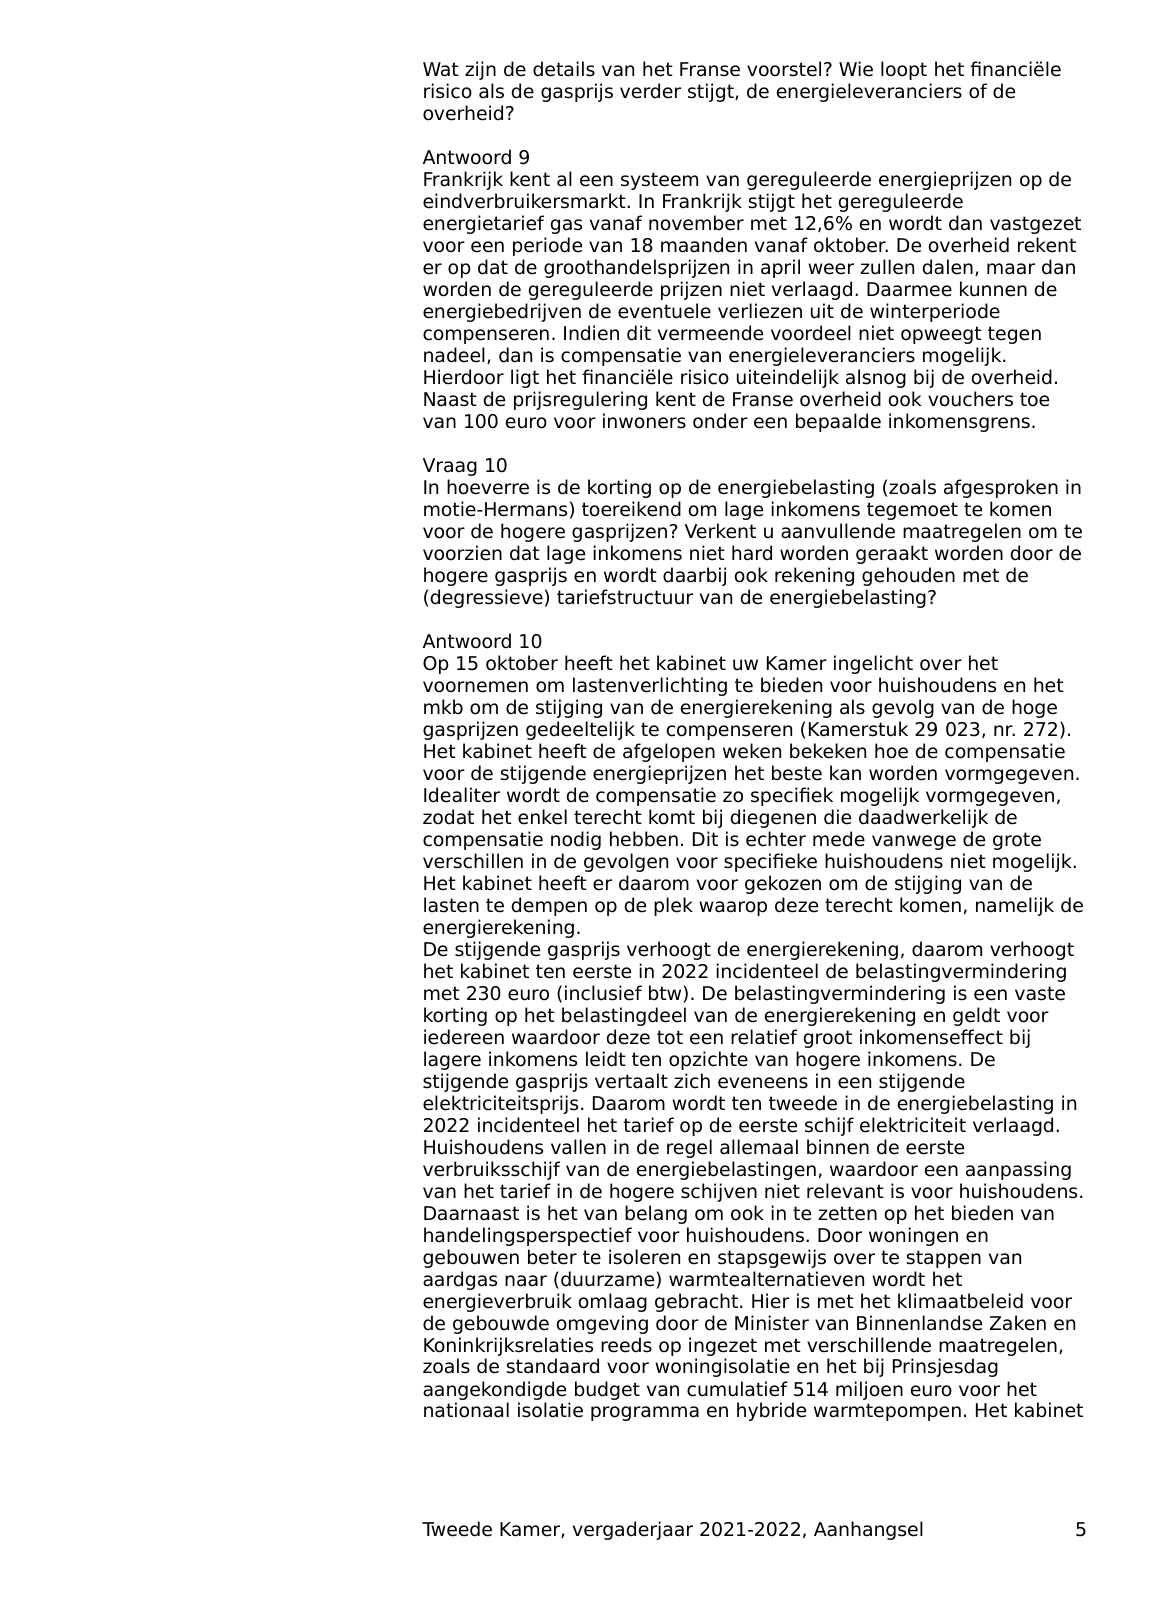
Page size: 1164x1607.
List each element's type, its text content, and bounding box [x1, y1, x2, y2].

text De stijgende gasprijs verhoogt de energierekening, daarom verhoogt het kabinet ten eerste in 2022 incidenteel de belastingvermindering met 230 euro (inclusief btw). De belastingvermindering is een vaste korting op het belastingdeel van de energierekening en geldt voor iedereen waardoor deze tot een relatief groot inkomenseffect bij lagere inkomens leidt ten opzichte van hogere inkomens. De stijgende gasprijs vertaalt zich eveneens in een stijgende elektriciteitsprijs. Daarom wordt ten tweede in de energiebelasting in 2022 incidenteel het tarief op de eerste schijf elektriciteit verlaagd. Huishoudens vallen in de regel allemaal binnen de eerste verbruiksschijf van de energiebelastingen, waardoor een aanpassing van het tarief in de hogere schijven niet relevant is voor huishoudens. [422, 939, 1087, 1203]
text Wat zijn de details van het Franse voorstel? Wie loopt het financiële risico als de gasprijs verder stijgt, de energieleveranciers of de overheid? [422, 59, 1087, 125]
text In hoeverre is de korting op de energiebelasting (zoals afgesproken in motie-Hermans) toereikend om lage inkomens tegemoet te komen voor de hogere gasprijzen? Verkent u aanvullende maatregelen om te voorzien dat lage inkomens niet hard worden geraakt worden door de hogere gasprijs en wordt daarbij ook rekening gehouden met de (degressieve) tariefstructuur van de energiebelasting? [422, 477, 1087, 609]
text Op 15 oktober heeft het kabinet uw Kamer ingelicht over het voornemen om lastenverlichting te bieden voor huishoudens en het mkb om de stijging van de energierekening als gevolg van de hoge gasprijzen gedeeltelijk te compenseren (Kamerstuk 29 023, nr. 272). Het kabinet heeft de afgelopen weken bekeken hoe de compensatie voor de stijgende energieprijzen het beste kan worden vormgegeven. Idealiter wordt de compensatie zo specifiek mogelijk vormgegeven, zodat het enkel terecht komt bij diegenen die daadwerkelijk de compensatie nodig hebben. Dit is echter mede vanwege de grote verschillen in de gevolgen voor specifieke huishoudens niet mogelijk. Het kabinet heeft er daarom voor gekozen om de stijging van de lasten te dempen op de plek waarop deze terecht komen, namelijk de energierekening. [422, 653, 1087, 939]
text Vraag 10 [422, 455, 1087, 477]
text Daarnaast is het van belang om ook in te zetten op het bieden van handelingsperspectief voor huishoudens. Door woningen en gebouwen beter te isoleren en stapsgewijs over te stappen van aardgas naar (duurzame) warmtealternatieven wordt het energieverbruik omlaag gebracht. Hier is met het klimaatbeleid voor de gebouwde omgeving door de Minister van Binnenlandse Zaken en Koninkrijksrelaties reeds op ingezet met verschillende maatregelen, zoals de standaard voor woningisolatie en het bij Prinsjesdag aangekondigde budget van cumulatief 514 miljoen euro voor het nationaal isolatie programma en hybride warmtepompen. Het kabinet [422, 1203, 1087, 1422]
text Antwoord 9 [422, 147, 1087, 169]
text Antwoord 10 [422, 631, 1087, 653]
text Frankrijk kent al een systeem van gereguleerde energieprijzen op de eindverbruikersmarkt. In Frankrijk stijgt het gereguleerde energietarief gas vanaf november met 12,6% en wordt dan vastgezet voor een periode van 18 maanden vanaf oktober. De overheid rekent er op dat de groothandelsprijzen in april weer zullen dalen, maar dan worden de gereguleerde prijzen niet verlaagd. Daarmee kunnen de energiebedrijven de eventuele verliezen uit de winterperiode compenseren. Indien dit vermeende voordeel niet opweegt tegen nadeel, dan is compensatie van energieleveranciers mogelijk. Hierdoor ligt het financiële risico uiteindelijk alsnog bij de overheid. Naast de prijsregulering kent de Franse overheid ook vouchers toe van 100 euro voor inwoners onder een bepaalde inkomensgrens. [422, 169, 1087, 433]
